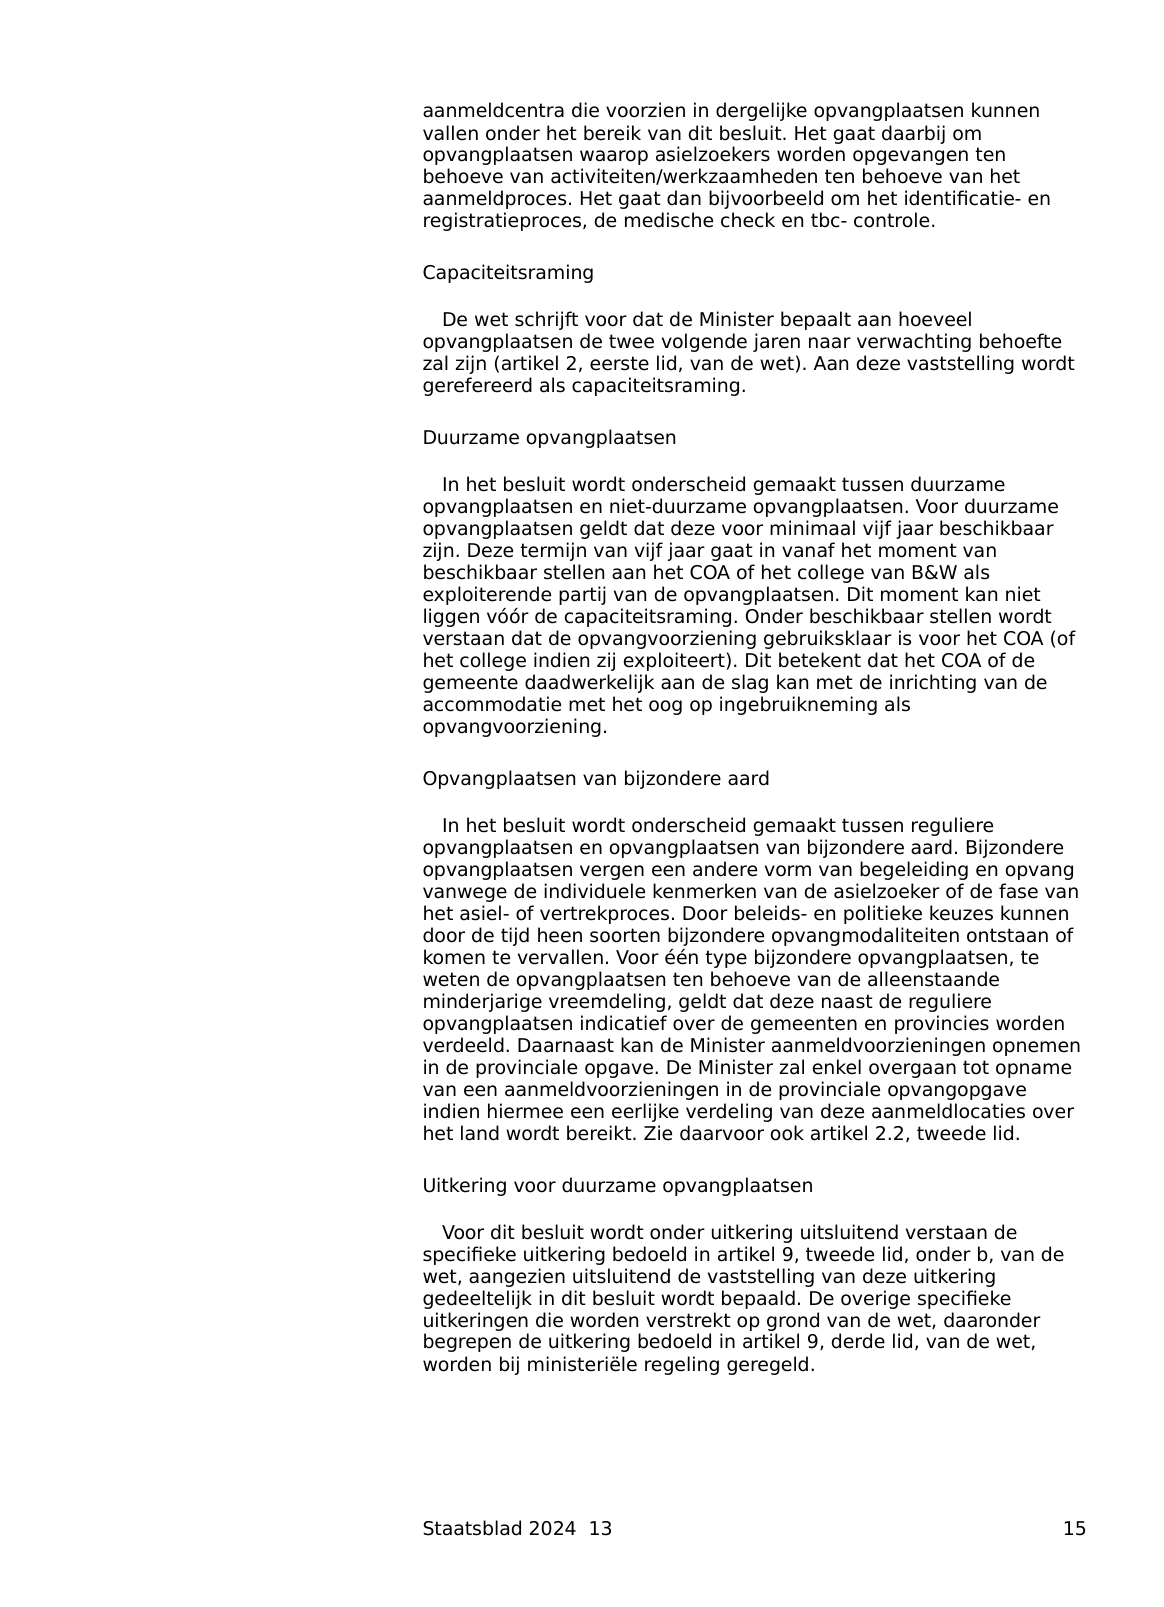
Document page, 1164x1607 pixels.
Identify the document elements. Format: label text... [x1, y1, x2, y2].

text De wet schrijft voor dat de Minister bepaalt aan hoeveel opvangplaatsen de twee volgende jaren naar verwachting behoefte zal zijn (artikel 2, eerste lid, van de wet). Aan deze vaststelling wordt gerefereerd als capaciteitsraming. [422, 309, 1087, 397]
subtitle Uitkering voor duurzame opvangplaatsen [422, 1174, 1087, 1197]
text In het besluit wordt onderscheid gemaakt tussen duurzame opvangplaatsen en niet-duurzame opvangplaatsen. Voor duurzame opvangplaatsen geldt dat deze voor minimaal vijf jaar beschikbaar zijn. Deze termijn van vijf jaar gaat in vanaf het moment van beschikbaar stellen aan het COA of het college van B&W als exploiterende partij van de opvangplaatsen. Dit moment kan niet liggen vóór de capaciteitsraming. Onder beschikbaar stellen wordt verstaan dat de opvangvoorziening gebruiksklaar is voor het COA (of het college indien zij exploiteert). Dit betekent dat het COA of de gemeente daadwerkelijk aan de slag kan met de inrichting van de accommodatie met het oog op ingebruikneming als opvangvoorziening. [422, 474, 1087, 738]
text aanmeldcentra die voorzien in dergelijke opvangplaatsen kunnen vallen onder het bereik van dit besluit. Het gaat daarbij om opvangplaatsen waarop asielzoekers worden opgevangen ten behoeve van activiteiten/werkzaamheden ten behoeve van het aanmeldproces. Het gaat dan bijvoorbeeld om het identificatie- en registratieproces, de medische check en tbc- controle. [422, 100, 1087, 232]
text In het besluit wordt onderscheid gemaakt tussen reguliere opvangplaatsen en opvangplaatsen van bijzondere aard. Bijzondere opvangplaatsen vergen een andere vorm van begeleiding en opvang vanwege de individuele kenmerken van de asielzoeker of de fase van het asiel- of vertrekproces. Door beleids- en politieke keuzes kunnen door de tijd heen soorten bijzondere opvangmodaliteiten ontstaan of komen te vervallen. Voor één type bijzondere opvangplaatsen, te weten de opvangplaatsen ten behoeve van de alleenstaande minderjarige vreemdeling, geldt dat deze naast de reguliere opvangplaatsen indicatief over de gemeenten en provincies worden verdeeld. Daarnaast kan de Minister aanmeldvoorzieningen opnemen in de provinciale opgave. De Minister zal enkel overgaan tot opname van een aanmeldvoorzieningen in de provinciale opvangopgave indien hiermee een eerlijke verdeling van deze aanmeldlocaties over het land wordt bereikt. Zie daarvoor ook artikel 2.2, tweede lid. [422, 815, 1087, 1144]
subtitle Capaciteitsraming [422, 262, 1087, 284]
subtitle Opvangplaatsen van bijzondere aard [422, 768, 1087, 790]
subtitle Duurzame opvangplaatsen [422, 427, 1087, 449]
text Voor dit besluit wordt onder uitkering uitsluitend verstaan de specifieke uitkering bedoeld in artikel 9, tweede lid, onder b, van de wet, aangezien uitsluitend de vaststelling van deze uitkering gedeeltelijk in dit besluit wordt bepaald. De overige specifieke uitkeringen die worden verstrekt op grond van de wet, daaronder begrepen de uitkering bedoeld in artikel 9, derde lid, van de wet, worden bij ministeriële regeling geregeld. [422, 1222, 1087, 1375]
